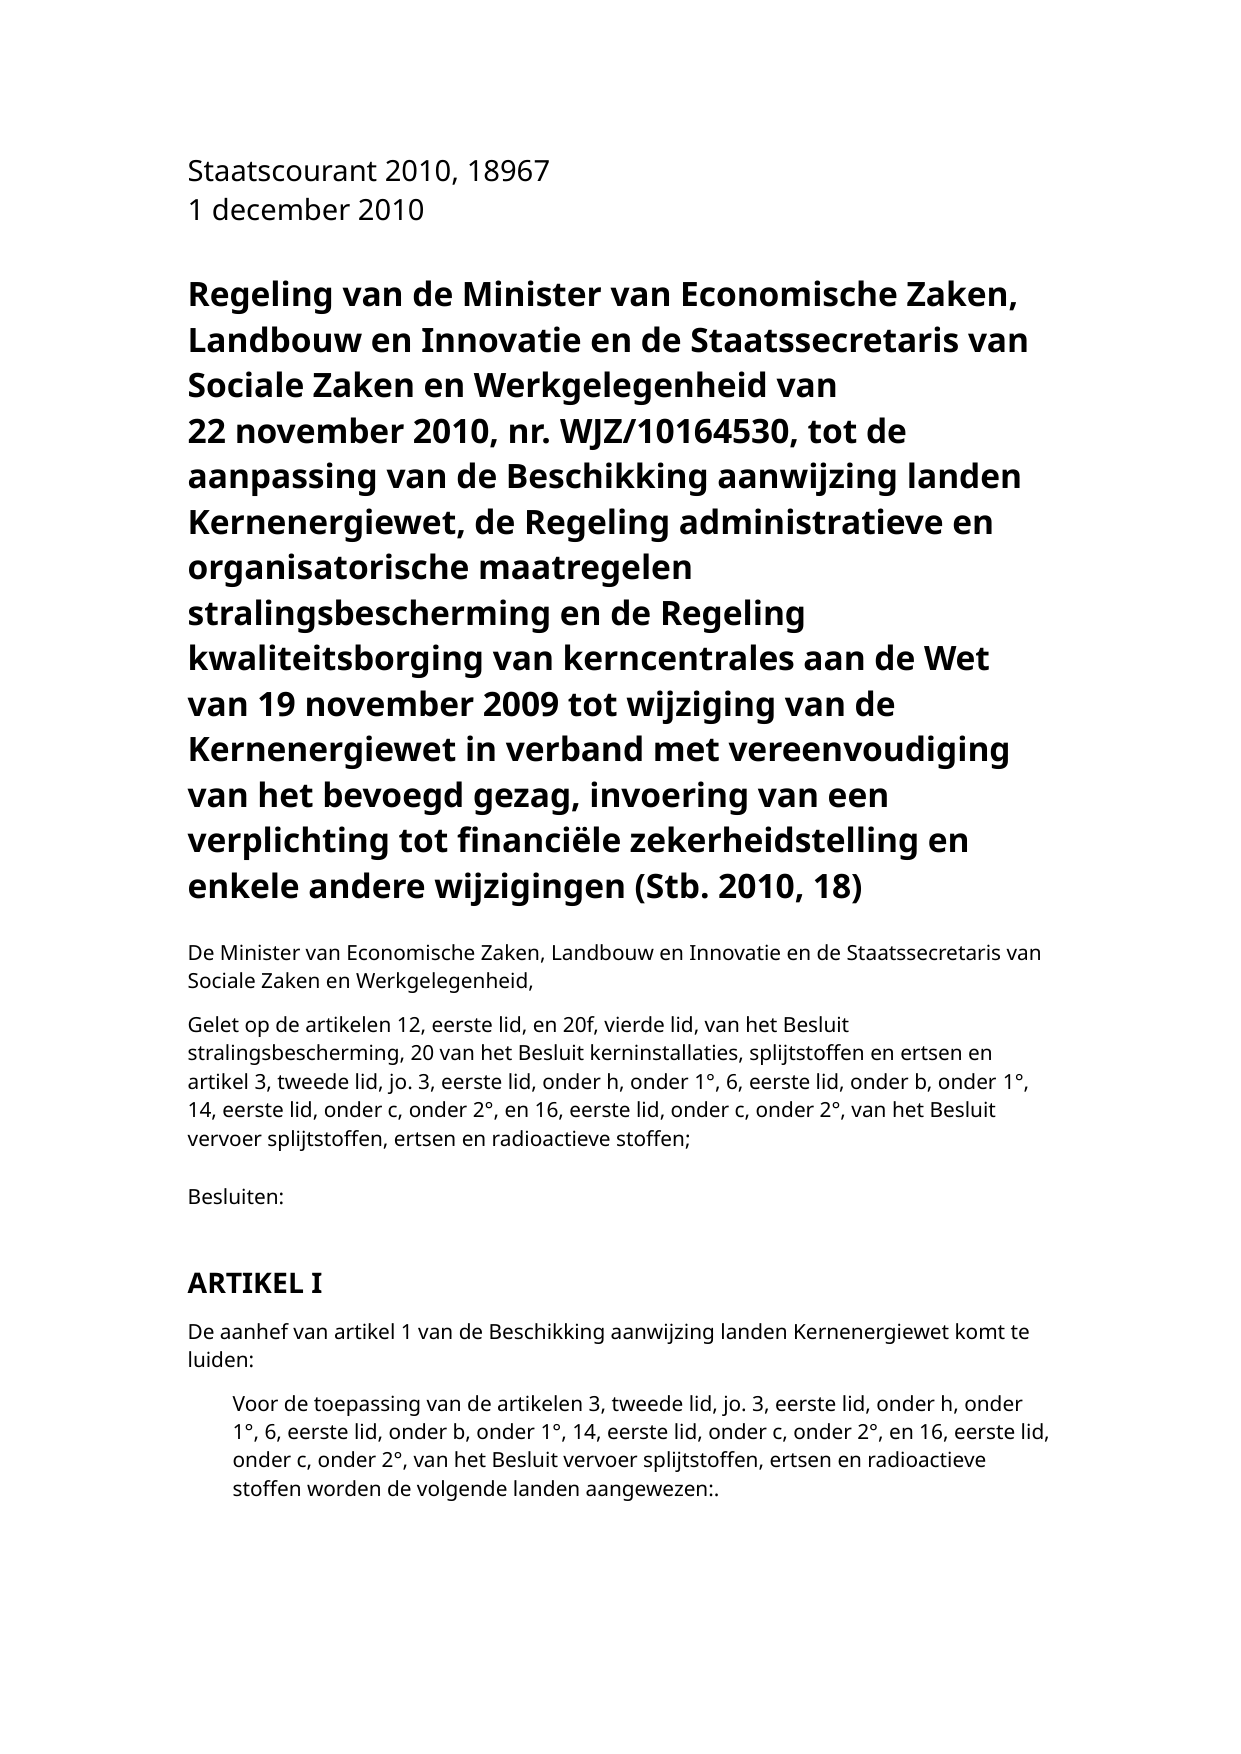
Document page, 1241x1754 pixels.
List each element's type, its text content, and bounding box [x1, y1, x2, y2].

text De aanhef van artikel 1 van de Beschikking aanwijzing landen Kernenergiewet komt te luiden: [187, 1317, 1053, 1374]
text Staatscourant 2010, 18967 [187, 150, 1053, 190]
text Voor de toepassing van de artikelen 3, tweede lid, jo. 3, eerste lid, onder h, onder 1°, 6, eerste lid, onder b, onder 1°, 14, eerste lid, onder c, onder 2°, en 16, eerste lid, onder c, onder 2°, van het Besluit vervoer splijtstoffen, ertsen en radioactieve stoffen worden de volgende landen aangewezen:. [232, 1389, 1053, 1502]
subtitle Regeling van de Minister van Economische Zaken, Landbouw en Innovatie en de Staatssecretaris van Sociale Zaken en Werkgelegenheid van 22 november 2010, nr. WJZ/10164530, tot de aanpassing van de Beschikking aanwijzing landen Kernenergiewet, de Regeling administratieve en organisatorische maatregelen stralingsbescherming en de Regeling kwaliteitsborging van kerncentrales aan de Wet van 19 november 2009 tot wijziging van de Kernenergiewet in verband met vereenvoudiging van het bevoegd gezag, invoering van een verplichting tot financiële zekerheidstelling en enkele andere wijzigingen (Stb. 2010, 18) [187, 271, 1053, 908]
text 1 december 2010 [187, 190, 1053, 229]
text De Minister van Economische Zaken, Landbouw en Innovatie en de Staatssecretaris van Sociale Zaken en Werkgelegenheid, [187, 938, 1053, 995]
text Gelet op de artikelen 12, eerste lid, en 20f, vierde lid, van het Besluit stralingsbescherming, 20 van het Besluit kerninstallaties, splijtstoffen en ertsen en artikel 3, tweede lid, jo. 3, eerste lid, onder h, onder 1°, 6, eerste lid, onder b, onder 1°, 14, eerste lid, onder c, onder 2°, en 16, eerste lid, onder c, onder 2°, van het Besluit vervoer splijtstoffen, ertsen en radioactieve stoffen; [187, 1010, 1053, 1152]
text Besluiten: [187, 1182, 1053, 1211]
subtitle ARTIKEL I [187, 1263, 1053, 1302]
